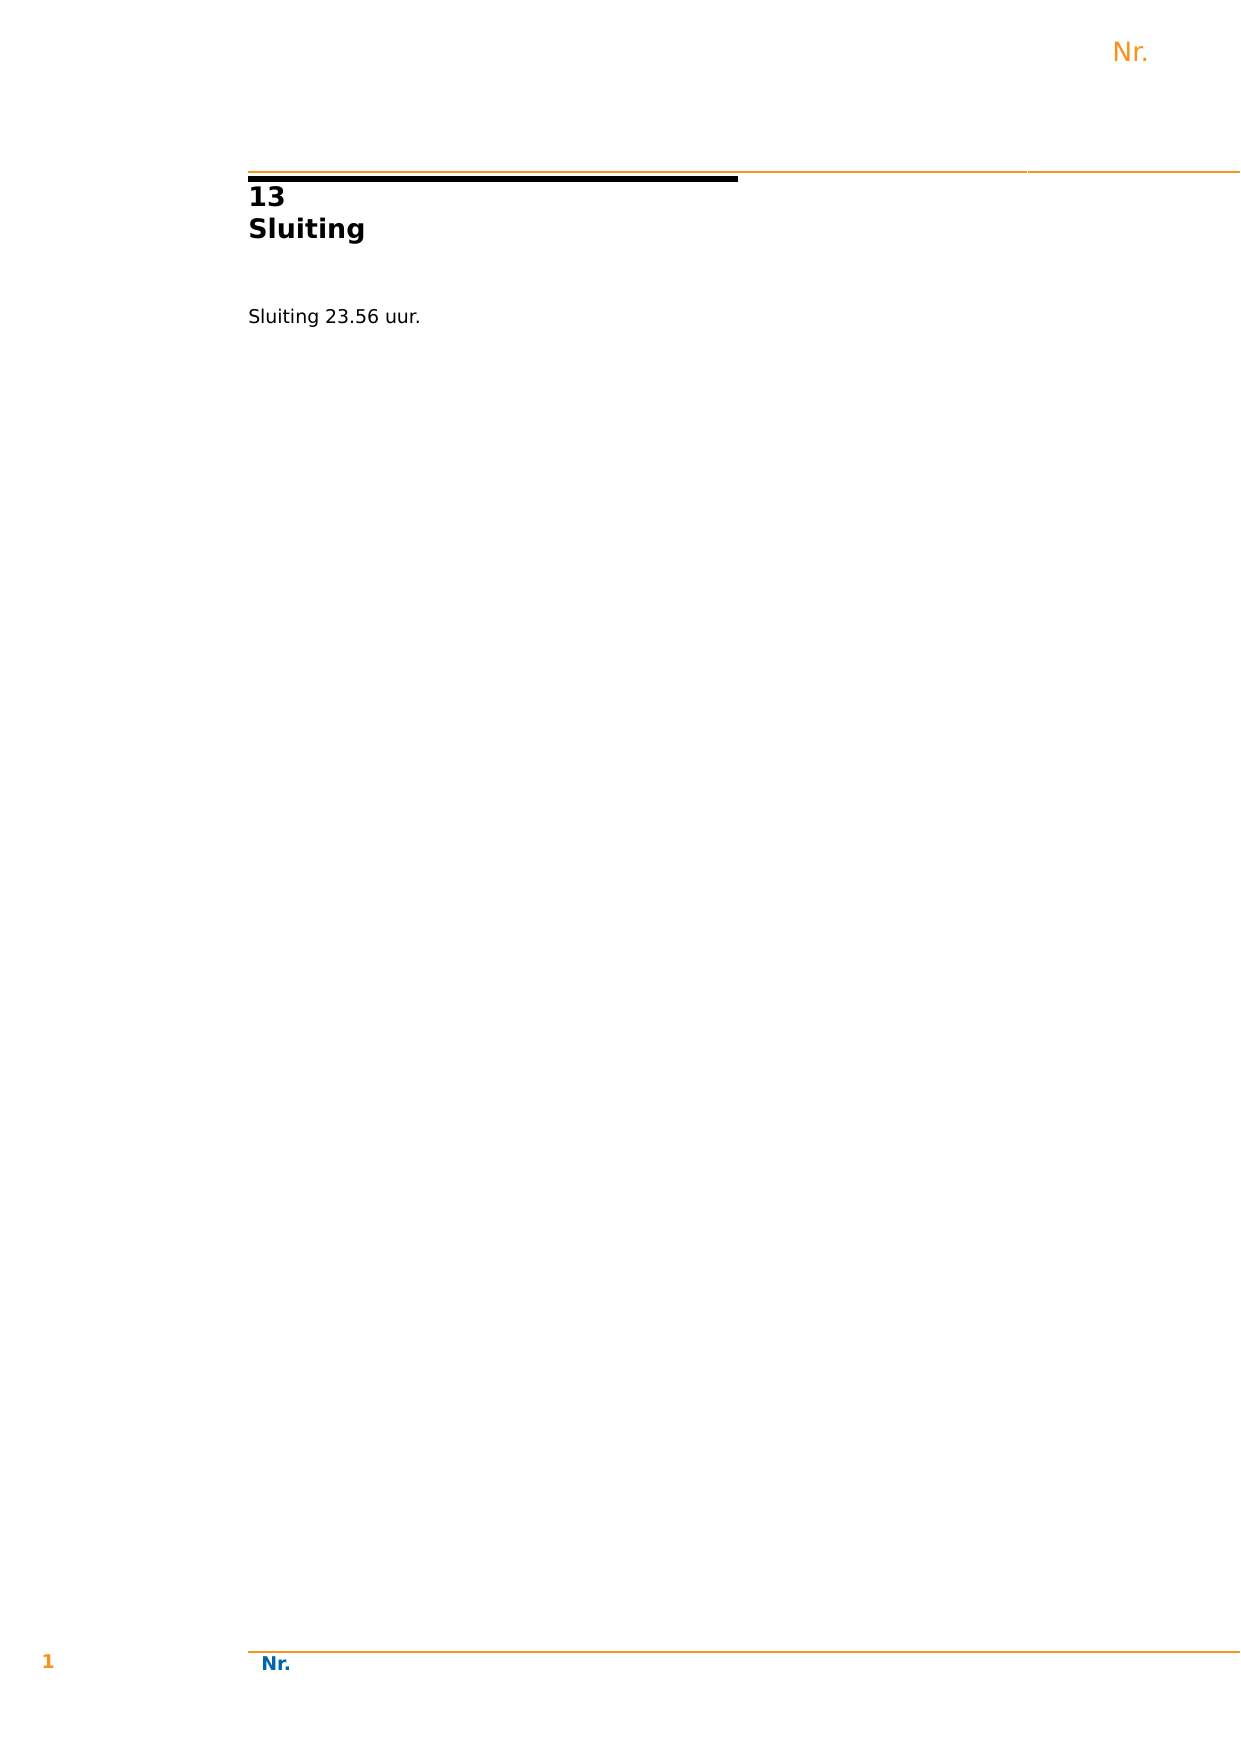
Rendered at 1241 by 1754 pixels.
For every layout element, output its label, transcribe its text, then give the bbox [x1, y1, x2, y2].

title 13 Sluiting [248, 182, 691, 244]
text Sluiting 23.56 uur. [248, 306, 691, 328]
